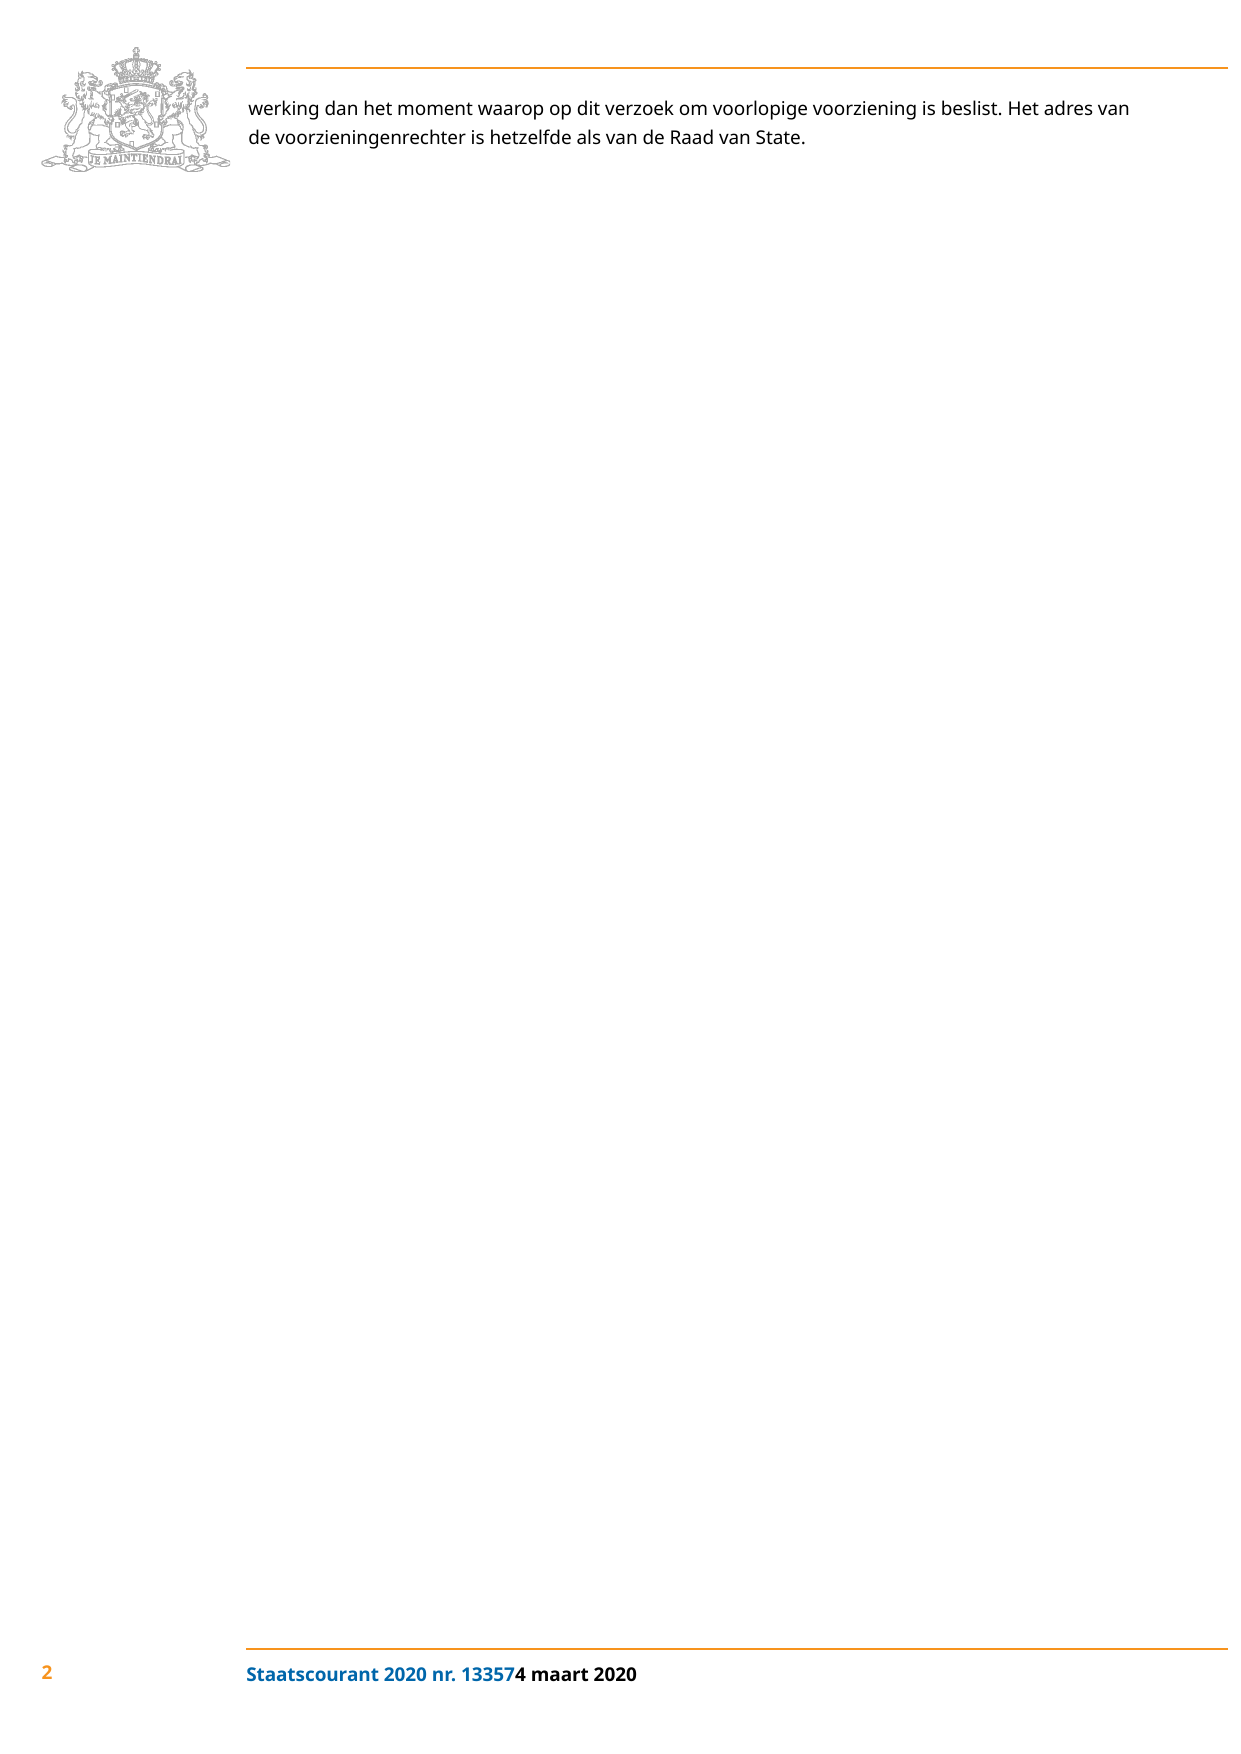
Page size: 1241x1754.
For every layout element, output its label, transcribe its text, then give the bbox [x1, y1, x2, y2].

text werking dan het moment waarop op dit verzoek om voorlopige voorziening is beslist. Het adres van de voorzieningenrechter is hetzelfde als van de Raad van State. [248, 95, 1152, 150]
picture [41, 47, 231, 172]
